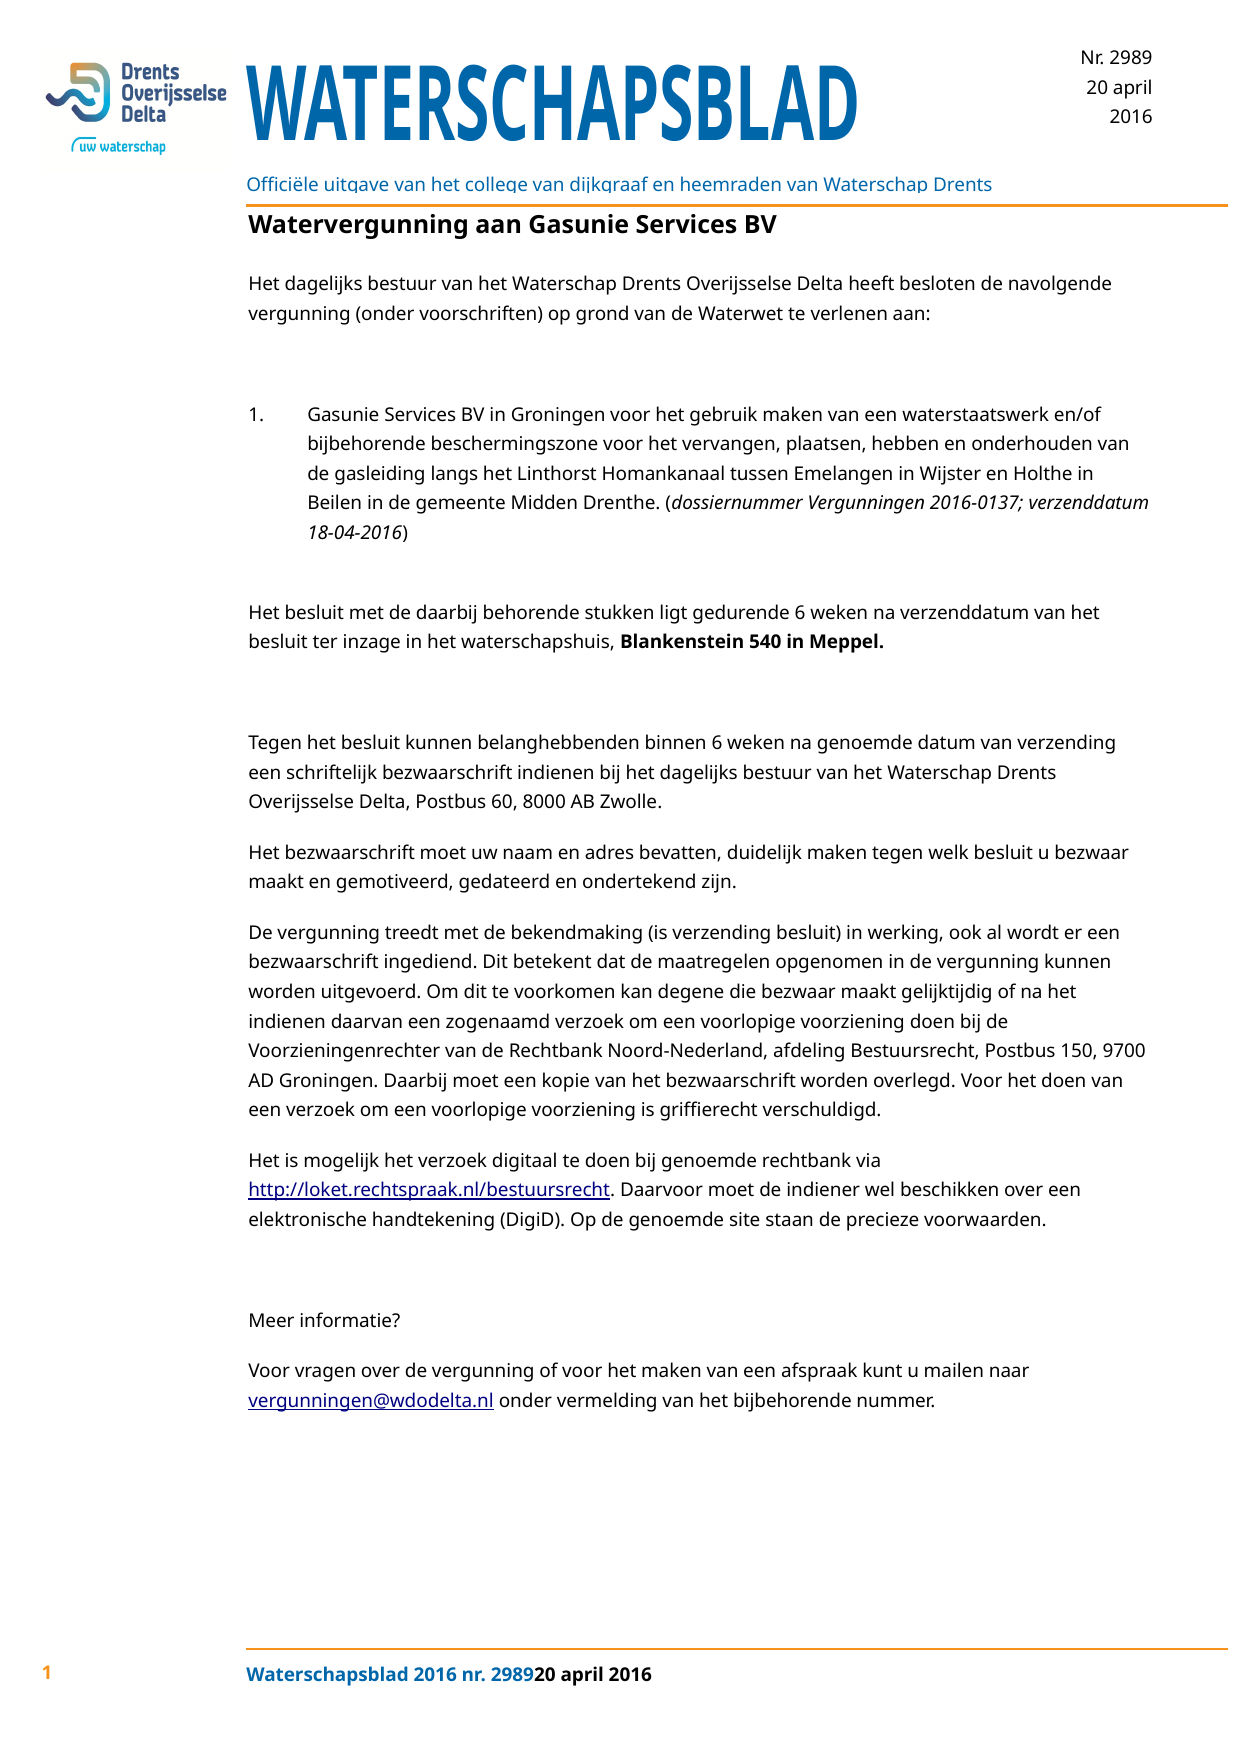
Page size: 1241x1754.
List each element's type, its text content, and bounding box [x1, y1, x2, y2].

picture [41, 47, 231, 172]
text Het bezwaarschrift moet uw naam en adres bevatten, duidelijk maken tegen welk besluit u bezwaar maakt en gemotiveerd, gedateerd en ondertekend zijn. [248, 839, 1152, 894]
text Watervergunning aan Gasunie Services BV [248, 207, 1152, 241]
text Het is mogelijk het verzoek digitaal te doen bij genoemde rechtbank via http://loket.rechtspraak.nl/bestuursrecht. Daarvoor moet de indiener wel beschikken over een elektronische handtekening (DigiD). Op de genoemde site staan de precieze voorwaarden. [248, 1147, 1152, 1232]
text Meer informatie? [248, 1307, 1152, 1333]
text De vergunning treedt met de bekendmaking (is verzending besluit) in werking, ook al wordt er een bezwaarschrift ingediend. Dit betekent dat de maatregelen opgenomen in de vergunning kunnen worden uitgevoerd. Om dit te voorkomen kan degene die bezwaar maakt gelijktijdig of na het indienen daarvan een zogenaamd verzoek om een voorlopige voorziening doen bij de Voorzieningenrechter van de Rechtbank Noord-Nederland, afdeling Bestuursrecht, Postbus 150, 9700 AD Groningen. Daarbij moet een kopie van het bezwaarschrift worden overlegd. Voor het doen van een verzoek om een voorlopige voorziening is griffierecht verschuldigd. [248, 919, 1152, 1122]
text Voor vragen over de vergunning of voor het maken van een afspraak kunt u mailen naar vergunningen@wdodelta.nl onder vermelding van het bijbehorende nummer. [248, 1357, 1152, 1413]
text Het besluit met de daarbij behorende stukken ligt gedurende 6 weken na verzenddatum van het besluit ter inzage in het waterschapshuis, Blankenstein 540 in Meppel. [248, 599, 1152, 654]
text Het dagelijks bestuur van het Waterschap Drents Overijsselse Delta heeft besloten de navolgende vergunning (onder voorschriften) op grond van de Waterwet te verlenen aan: [248, 270, 1152, 326]
text Tegen het besluit kunnen belanghebbenden binnen 6 weken na genoemde datum van verzending een schriftelijk bezwaarschrift indienen bij het dagelijks bestuur van het Waterschap Drents Overijsselse Delta, Postbus 60, 8000 AB Zwolle. [248, 729, 1152, 814]
list Gasunie Services BV in Groningen voor het gebruik maken van een waterstaatswerk en/of bijbehorende beschermingszone voor het vervangen, plaatsen, hebben en onderhouden van de gasleiding langs het Linthorst Homankanaal tussen Emelangen in Wijster en Holthe in Beilen in de gemeente Midden Drenthe. (dossiernummer Vergunningen 2016-0137; verzenddatum 18-04-2016) [248, 401, 1152, 545]
